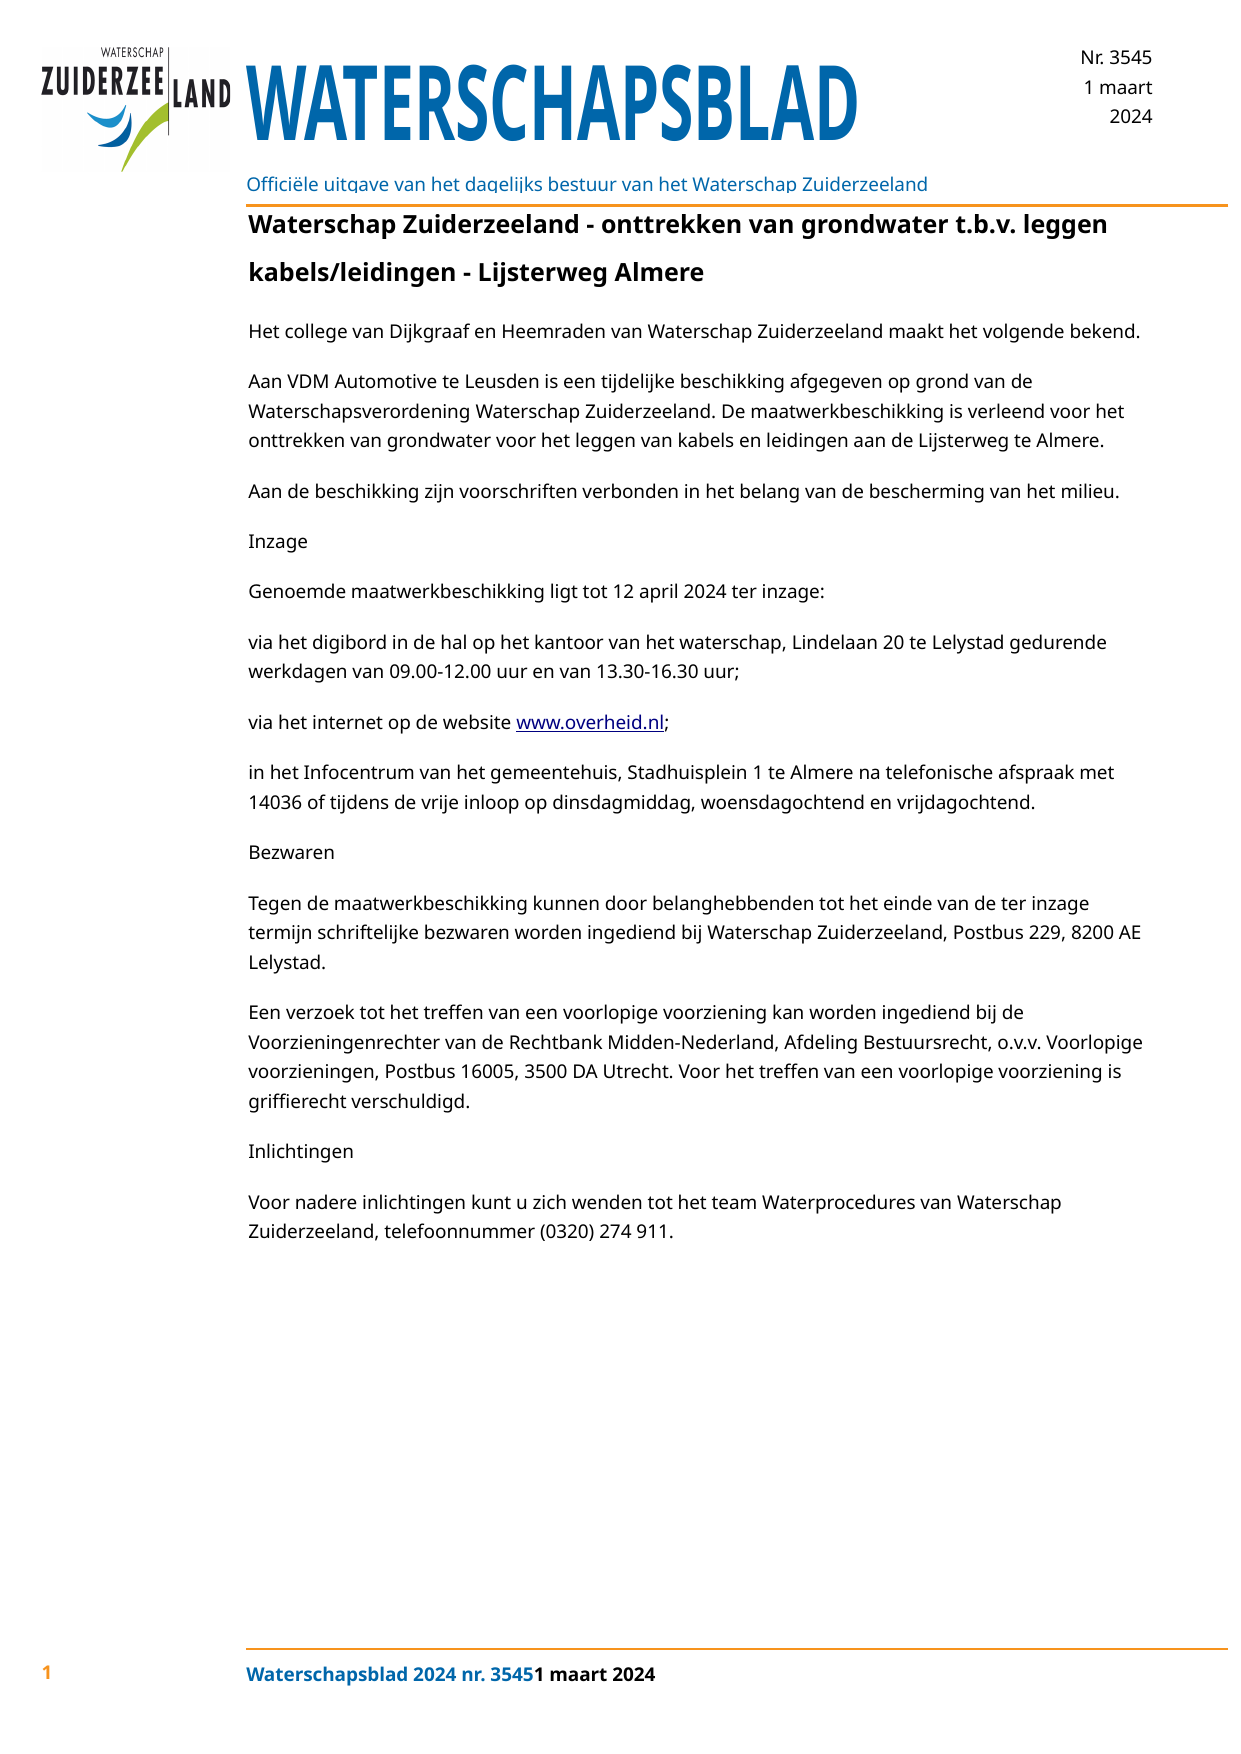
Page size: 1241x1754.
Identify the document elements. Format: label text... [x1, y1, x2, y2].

text Bezwaren [248, 839, 1152, 865]
text Een verzoek tot het treffen van een voorlopige voorziening kan worden ingediend bij de Voorzieningenrechter van de Rechtbank Midden-Nederland, Afdeling Bestuursrecht, o.v.v. Voorlopige voorzieningen, Postbus 16005, 3500 DA Utrecht. Voor het treffen van een voorlopige voorziening is griffierecht verschuldigd. [248, 999, 1152, 1114]
text Het college van Dijkgraaf en Heemraden van Waterschap Zuiderzeeland maakt het volgende bekend. [248, 318, 1152, 344]
text Tegen de maatwerkbeschikking kunnen door belanghebbenden tot het einde van de ter inzage termijn schriftelijke bezwaren worden ingediend bij Waterschap Zuiderzeeland, Postbus 229, 8200 AE Lelystad. [248, 890, 1152, 975]
text Inzage [248, 528, 1152, 554]
text via het digibord in de hal op het kantoor van het waterschap, Lindelaan 20 te Lelystad gedurende werkdagen van 09.00-12.00 uur en van 13.30-16.30 uur; [248, 629, 1152, 684]
text Aan VDM Automotive te Leusden is een tijdelijke beschikking afgegeven op grond van de Waterschapsverordening Waterschap Zuiderzeeland. De maatwerkbeschikking is verleend voor het onttrekken van grondwater voor het leggen van kabels en leidingen aan de Lijsterweg te Almere. [248, 368, 1152, 453]
text in het Infocentrum van het gemeentehuis, Stadhuisplein 1 te Almere na telefonische afspraak met 14036 of tijdens de vrije inloop op dinsdagmiddag, woensdagochtend en vrijdagochtend. [248, 759, 1152, 815]
text Inlichtingen [248, 1139, 1152, 1164]
picture [41, 47, 231, 172]
text via het internet op de website www.overheid.nl; [248, 709, 1152, 735]
text Voor nadere inlichtingen kunt u zich wenden tot het team Waterprocedures van Waterschap Zuiderzeeland, telefoonnummer (0320) 274 911. [248, 1189, 1152, 1244]
text Aan de beschikking zijn voorschriften verbonden in het belang van de bescherming van het milieu. [248, 478, 1152, 504]
text Genoemde maatwerkbeschikking ligt tot 12 april 2024 ter inzage: [248, 579, 1152, 604]
text Waterschap Zuiderzeeland - onttrekken van grondwater t.b.v. leggen kabels/leidingen - Lijsterweg Almere [248, 207, 1152, 288]
